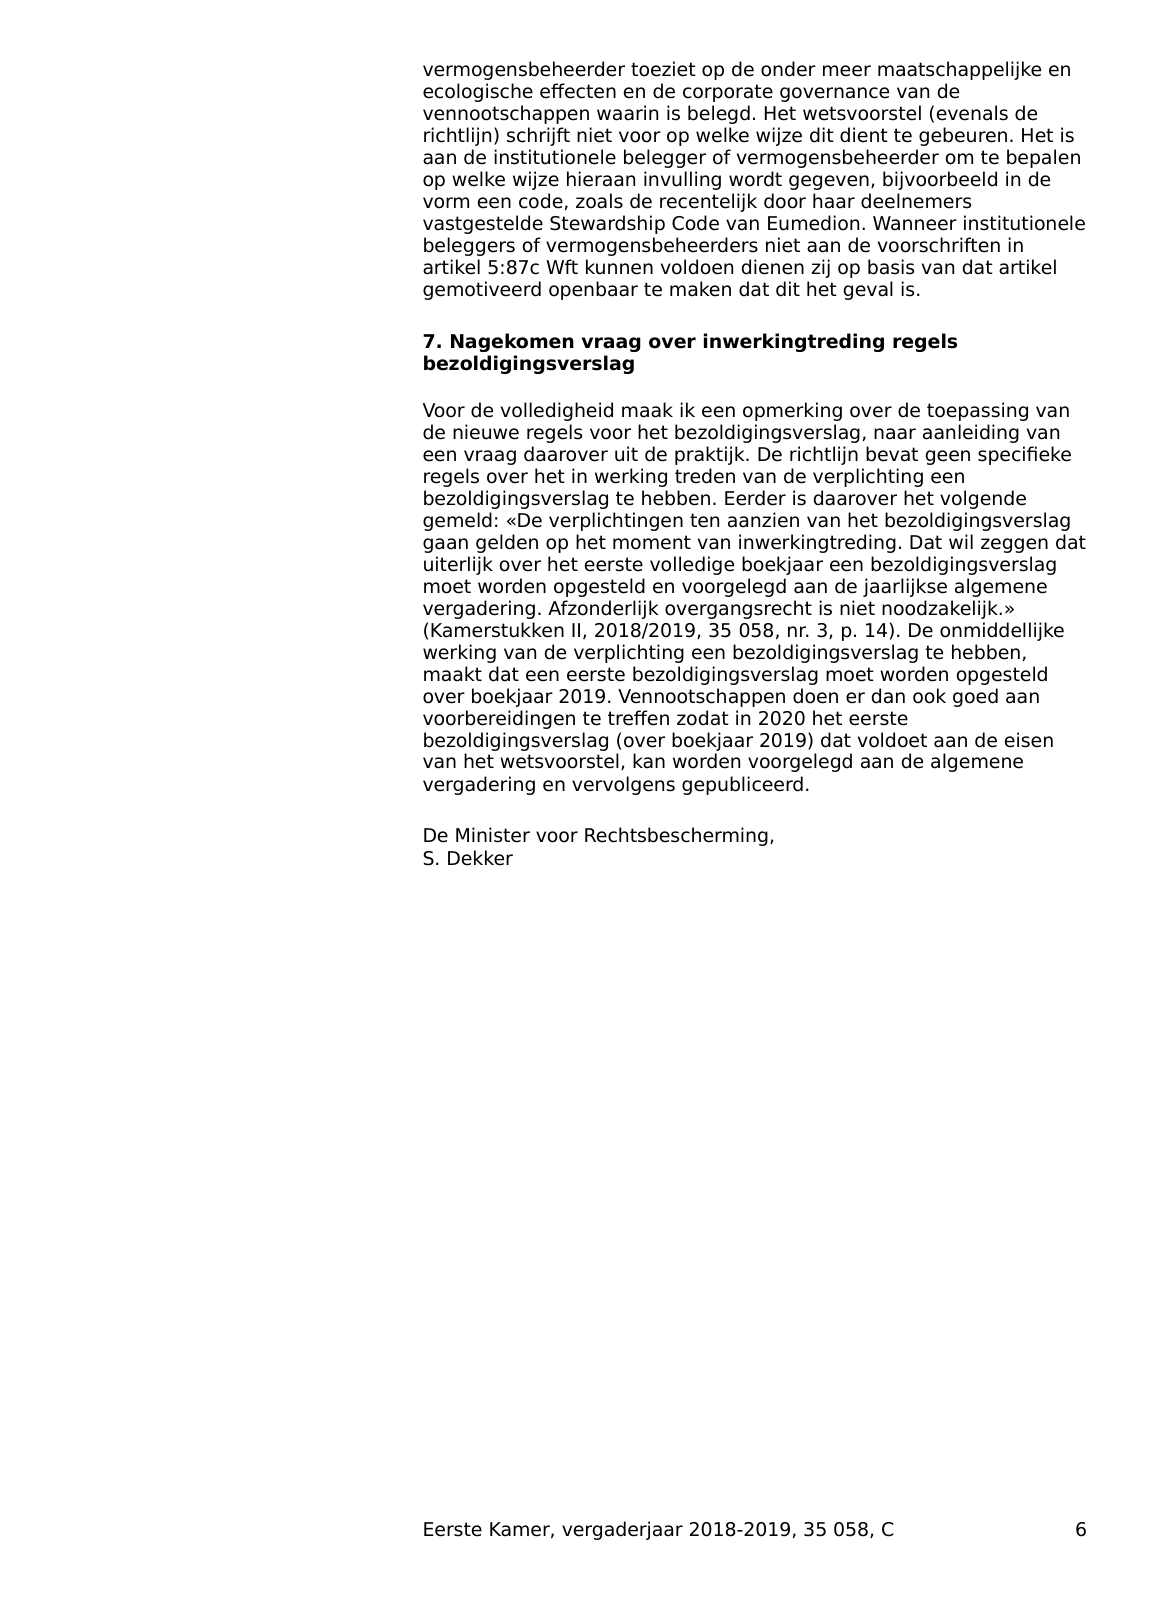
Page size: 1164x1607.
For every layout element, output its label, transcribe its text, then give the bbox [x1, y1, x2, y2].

text De Minister voor Rechtsbescherming, S. Dekker [422, 825, 1087, 869]
text Voor de volledigheid maak ik een opmerking over de toepassing van de nieuwe regels voor het bezoldigingsverslag, naar aanleiding van een vraag daarover uit de praktijk. De richtlijn bevat geen specifieke regels over het in werking treden van de verplichting een bezoldigingsverslag te hebben. Eerder is daarover het volgende gemeld: «De verplichtingen ten aanzien van het bezoldigingsverslag gaan gelden op het moment van inwerkingtreding. Dat wil zeggen dat uiterlijk over het eerste volledige boekjaar een bezoldigingsverslag moet worden opgesteld en voorgelegd aan de jaarlijkse algemene vergadering. Afzonderlijk overgangsrecht is niet noodzakelijk.» (Kamerstukken II, 2018/2019, 35 058, nr. 3, p. 14). De onmiddellijke werking van de verplichting een bezoldigingsverslag te hebben, maakt dat een eerste bezoldigingsverslag moet worden opgesteld over boekjaar 2019. Vennootschappen doen er dan ook goed aan voorbereidingen te treffen zodat in 2020 het eerste bezoldigingsverslag (over boekjaar 2019) dat voldoet aan de eisen van het wetsvoorstel, kan worden voorgelegd aan de algemene vergadering en vervolgens gepubliceerd. [422, 400, 1087, 795]
text vermogensbeheerder toeziet op de onder meer maatschappelijke en ecologische effecten en de corporate governance van de vennootschappen waarin is belegd. Het wetsvoorstel (evenals de richtlijn) schrijft niet voor op welke wijze dit dient te gebeuren. Het is aan de institutionele belegger of vermogensbeheerder om te bepalen op welke wijze hieraan invulling wordt gegeven, bijvoorbeeld in de vorm een code, zoals de recentelijk door haar deelnemers vastgestelde Stewardship Code van Eumedion. Wanneer institutionele beleggers of vermogensbeheerders niet aan de voorschriften in artikel 5:87c Wft kunnen voldoen dienen zij op basis van dat artikel gemotiveerd openbaar te maken dat dit het geval is. [422, 59, 1087, 301]
subtitle 7. Nagekomen vraag over inwerkingtreding regels bezoldigingsverslag [422, 331, 1087, 375]
